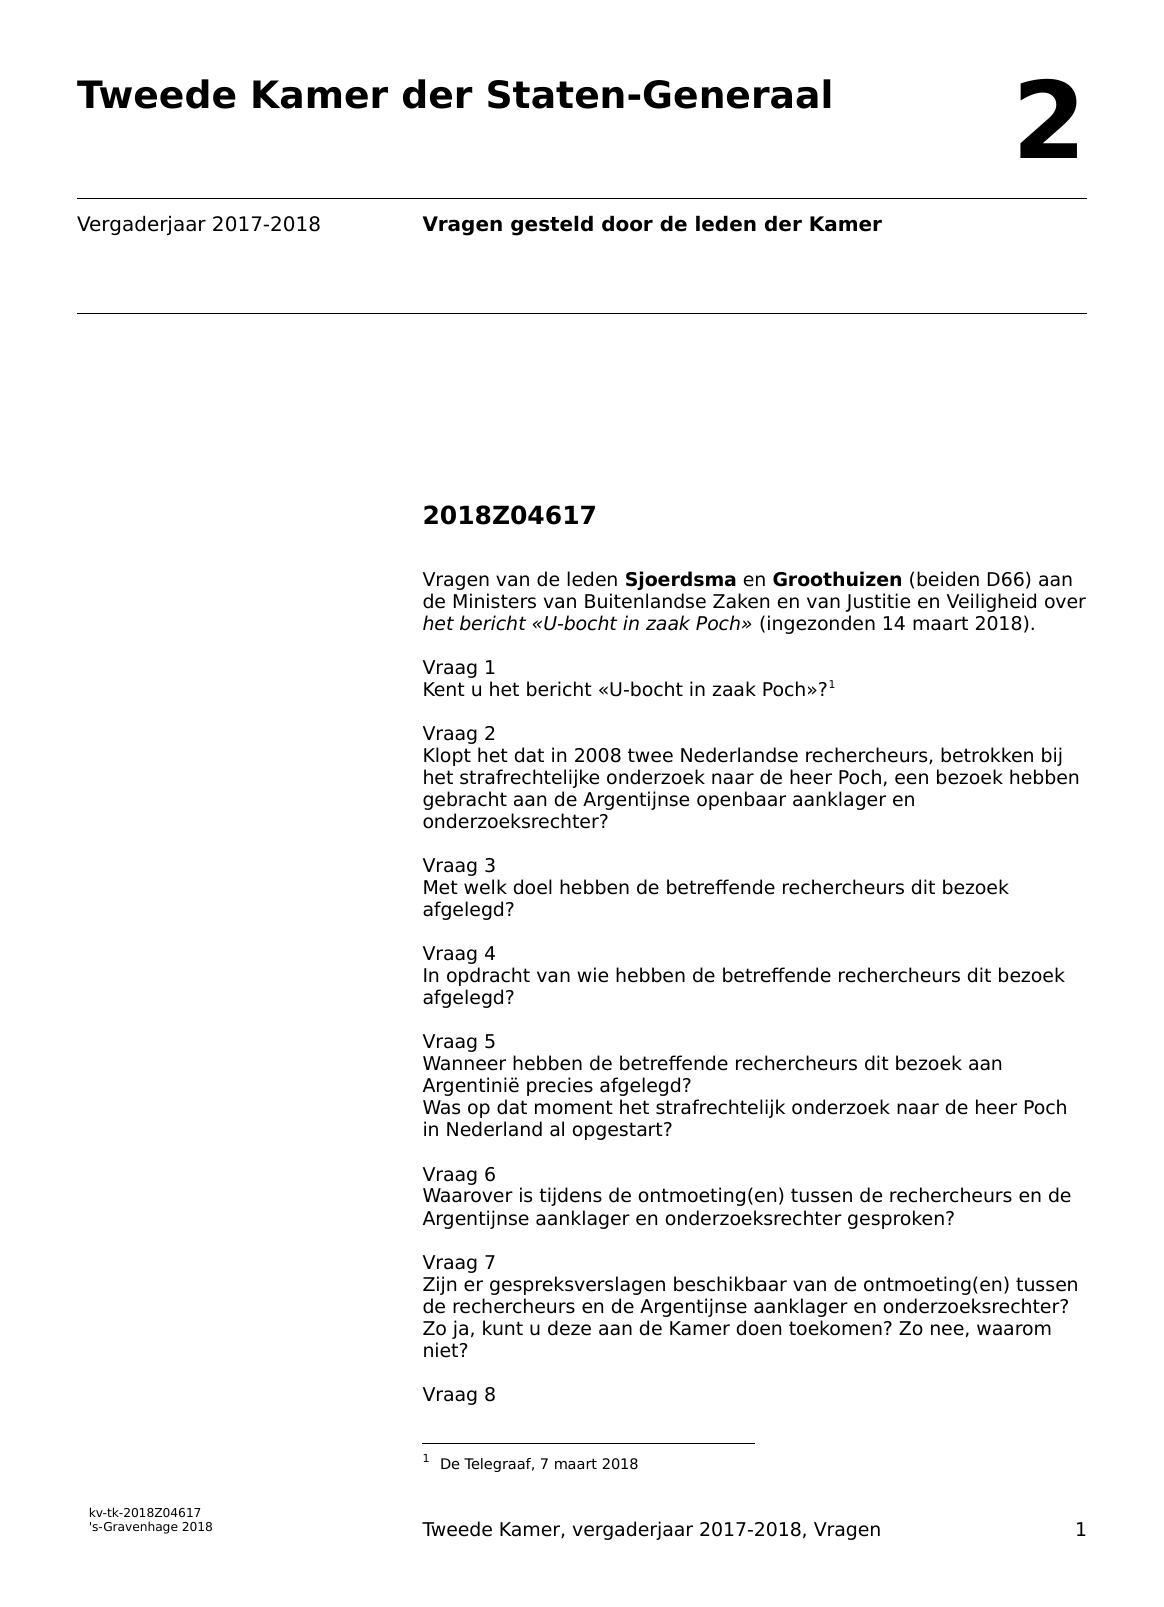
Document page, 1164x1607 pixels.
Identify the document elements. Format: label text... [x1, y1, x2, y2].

text Vragen van de leden Sjoerdsma en Groothuizen (beiden D66) aan de Ministers van Buitenlandse Zaken en van Justitie en Veiligheid over het bericht «U-bocht in zaak Poch» (ingezonden 14 maart 2018). [422, 569, 1087, 635]
text Vraag 4 [422, 943, 1087, 965]
text Met welk doel hebben de betreffende rechercheurs dit bezoek afgelegd? [422, 877, 1087, 921]
text 2018Z04617 [422, 501, 1087, 531]
text Kent u het bericht «U-bocht in zaak Poch»? [422, 679, 1087, 701]
text Vraag 6 [422, 1163, 1087, 1185]
text 's-Gravenhage 2018 [88, 1520, 323, 1534]
text Vraag 5 [422, 1031, 1087, 1053]
table_cell Vergaderjaar 2017-2018 [77, 199, 422, 313]
text Wanneer hebben de betreffende rechercheurs dit bezoek aan Argentinië precies afgelegd? [422, 1053, 1087, 1097]
text Waarover is tijdens de ontmoeting(en) tussen de rechercheurs en de Argentijnse aanklager en onderzoeksrechter gesproken? [422, 1185, 1087, 1229]
text In opdracht van wie hebben de betreffende rechercheurs dit bezoek afgelegd? [422, 965, 1087, 1009]
text Was op dat moment het strafrechtelijk onderzoek naar de heer Poch in Nederland al opgestart? [422, 1097, 1087, 1141]
text kv-tk-2018Z04617 [88, 1506, 323, 1520]
text Klopt het dat in 2008 twee Nederlandse rechercheurs, betrokken bij het strafrechtelijke onderzoek naar de heer Poch, een bezoek hebben gebracht aan de Argentijnse openbaar aanklager en onderzoeksrechter? [422, 745, 1087, 833]
table_header 2 [886, 59, 1087, 198]
text Vraag 1 [422, 657, 1087, 679]
text Zijn er gespreksverslagen beschikbaar van de ontmoeting(en) tussen de rechercheurs en de Argentijnse aanklager en onderzoeksrechter? Zo ja, kunt u deze aan de Kamer doen toekomen? Zo nee, waarom niet? [422, 1273, 1087, 1361]
table_header Tweede Kamer der Staten-Generaal [77, 59, 886, 198]
text Vraag 2 [422, 723, 1087, 745]
text Vraag 3 [422, 855, 1087, 877]
table_cell Vragen gesteld door de leden der Kamer [422, 199, 1087, 313]
text De Telegraaf, 7 maart 2018 [422, 1452, 1087, 1474]
text Vraag 7 [422, 1252, 1087, 1273]
text Vraag 8 [422, 1384, 1087, 1406]
